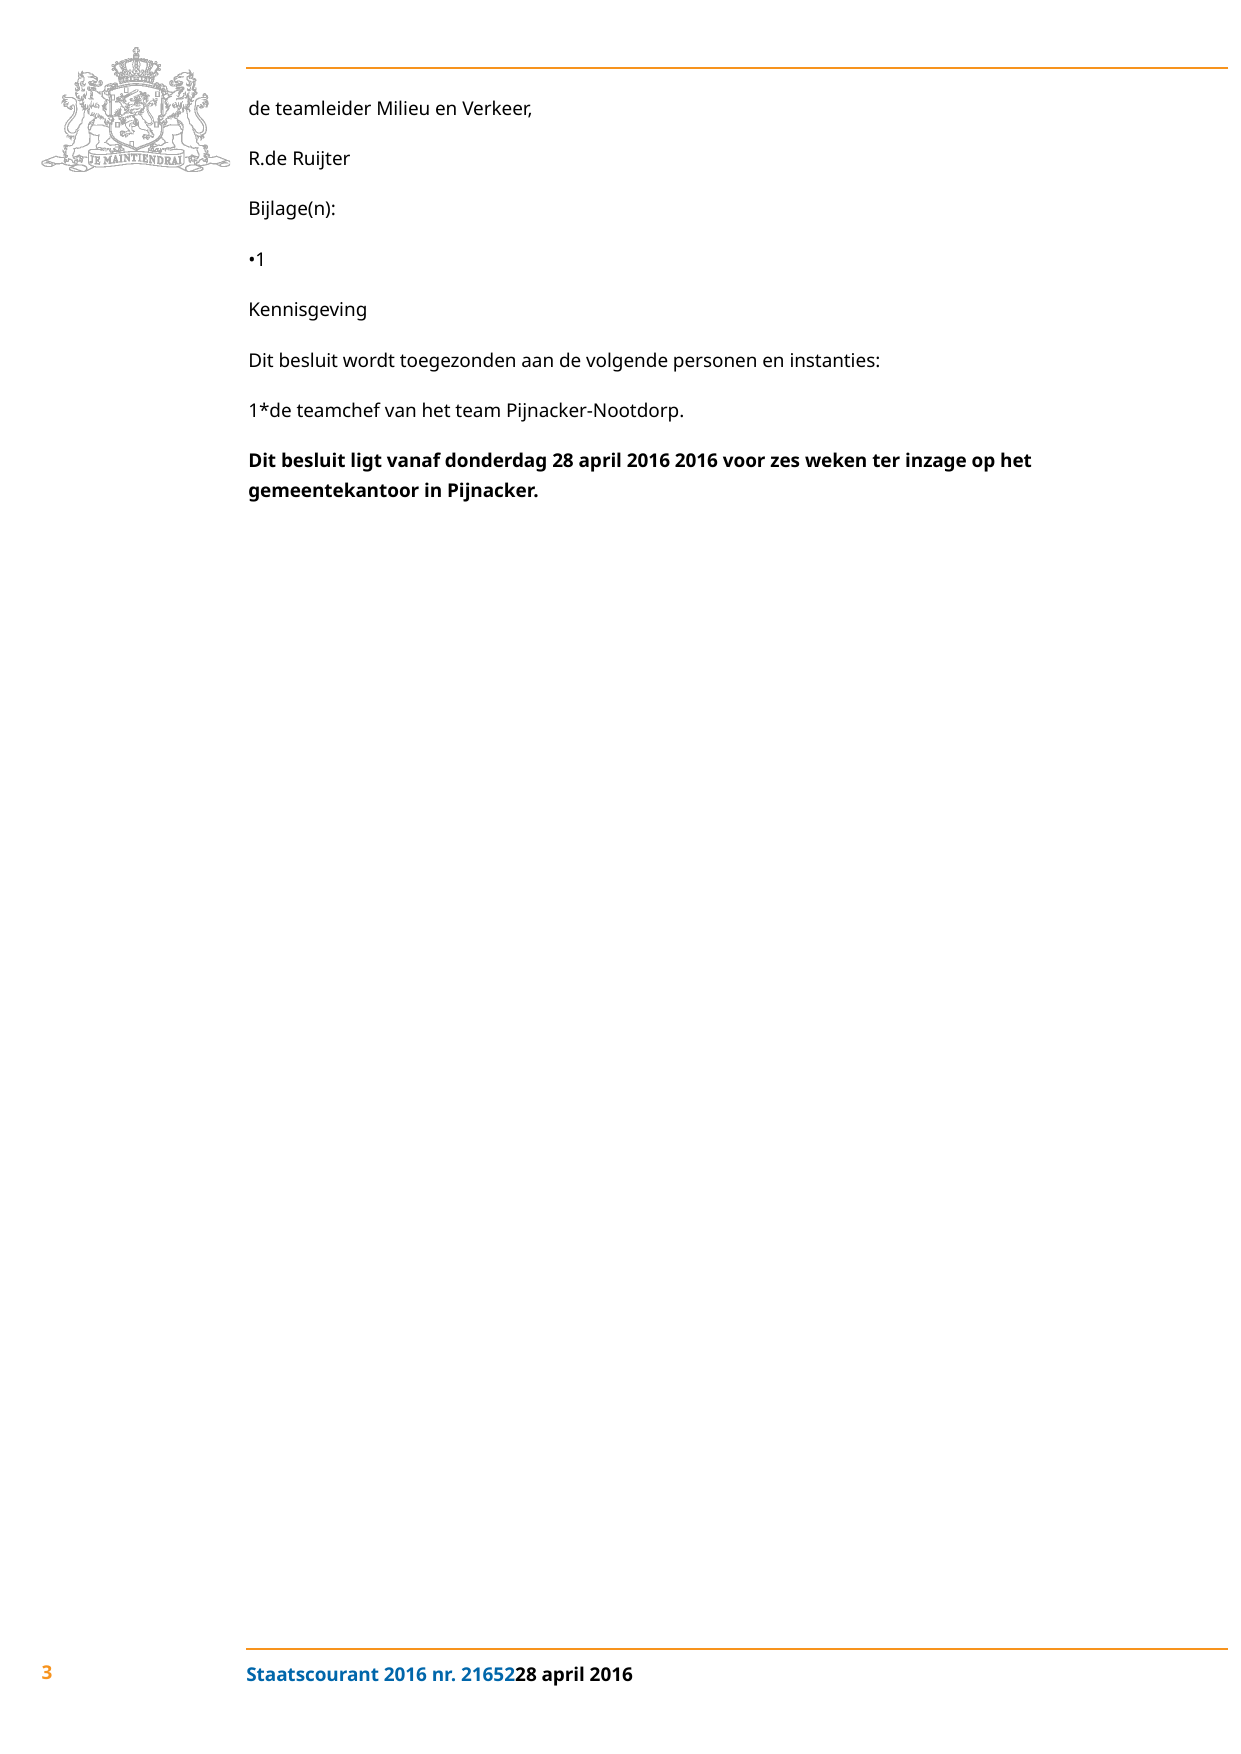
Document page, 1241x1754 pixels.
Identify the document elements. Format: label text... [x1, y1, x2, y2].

picture [41, 47, 231, 172]
text Dit besluit ligt vanaf donderdag 28 april 2016 2016 voor zes weken ter inzage op het gemeentekantoor in Pijnacker. [248, 448, 1152, 503]
text 1*de teamchef van het team Pijnacker-Nootdorp. [248, 397, 1152, 423]
text Dit besluit wordt toegezonden aan de volgende personen en instanties: [248, 347, 1152, 373]
text R.de Ruijter [248, 145, 1152, 171]
text Kennisgeving [248, 296, 1152, 322]
text •1 [248, 246, 1152, 272]
text de teamleider Milieu en Verkeer, [248, 95, 1152, 121]
text Bijlage(n): [248, 196, 1152, 221]
